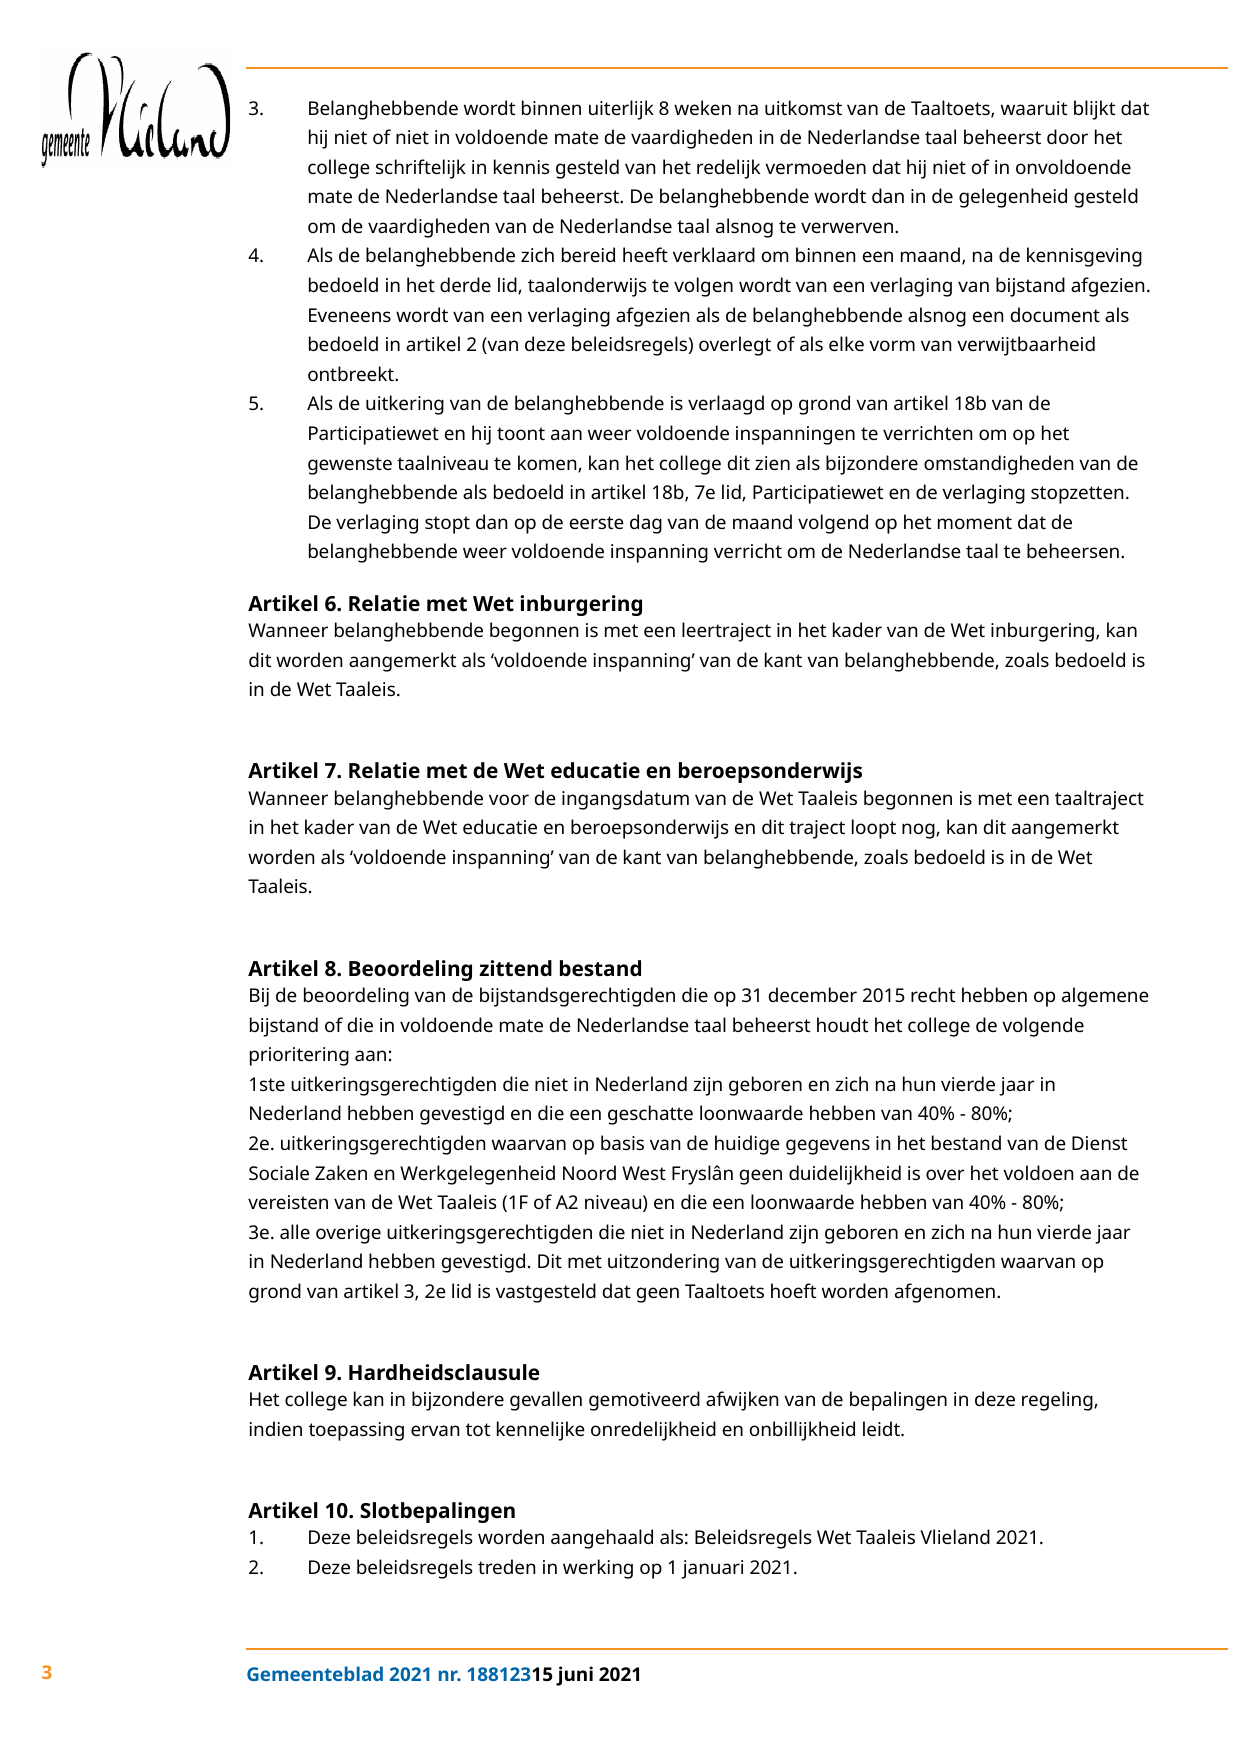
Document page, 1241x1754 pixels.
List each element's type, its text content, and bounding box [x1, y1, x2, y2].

text Artikel 6. Relatie met Wet inburgering [248, 589, 1152, 617]
list Als de belanghebbende zich bereid heeft verklaard om binnen een maand, na de kennisgeving bedoeld in het derde lid, taalonderwijs te volgen wordt van een verlaging van bijstand afgezien. [248, 243, 1152, 298]
text Bij de beoordeling van de bijstandsgerechtigden die op 31 december 2015 recht hebben op algemene bijstand of die in voldoende mate de Nederlandse taal beheerst houdt het college de volgende prioritering aan: [248, 982, 1152, 1067]
text 1ste uitkeringsgerechtigden die niet in Nederland zijn geboren en zich na hun vierde jaar in Nederland hebben gevestigd en die een geschatte loonwaarde hebben van 40% - 80%; [248, 1071, 1152, 1126]
text Wanneer belanghebbende voor de ingangsdatum van de Wet Taaleis begonnen is met een taaltraject in het kader van de Wet educatie en beroepsonderwijs en dit traject loopt nog, kan dit aangemerkt worden als ‘voldoende inspanning’ van de kant van belanghebbende, zoals bedoeld is in de Wet Taaleis. [248, 785, 1152, 899]
text Artikel 9. Hardheidsclausule [248, 1358, 1152, 1386]
text Het college kan in bijzondere gevallen gemotiveerd afwijken van de bepalingen in deze regeling, indien toepassing ervan tot kennelijke onredelijkheid en onbillijkheid leidt. [248, 1386, 1152, 1442]
text 2e. uitkeringsgerechtigden waarvan op basis van de huidige gegevens in het bestand van de Dienst Sociale Zaken en Werkgelegenheid Noord West Fryslân geen duidelijkheid is over het voldoen aan de vereisten van de Wet Taaleis (1F of A2 niveau) en die een loonwaarde hebben van 40% - 80%; [248, 1130, 1152, 1215]
text Artikel 8. Beoordeling zittend bestand [248, 954, 1152, 982]
picture [41, 47, 231, 172]
text Wanneer belanghebbende begonnen is met een leertraject in het kader van de Wet inburgering, kan dit worden aangemerkt als ‘voldoende inspanning’ van de kant van belanghebbende, zoals bedoeld is in de Wet Taaleis. [248, 617, 1152, 702]
list Deze beleidsregels treden in werking op 1 januari 2021. [248, 1554, 1152, 1580]
text 3e. alle overige uitkeringsgerechtigden die niet in Nederland zijn geboren en zich na hun vierde jaar in Nederland hebben gevestigd. Dit met uitzondering van de uitkeringsgerechtigden waarvan op grond van artikel 3, 2e lid is vastgesteld dat geen Taaltoets hoeft worden afgenomen. [248, 1219, 1152, 1304]
list Eveneens wordt van een verlaging afgezien als de belanghebbende alsnog een document als bedoeld in artikel 2 (van deze beleidsregels) overlegt of als elke vorm van verwijtbaarheid ontbreekt. [248, 302, 1152, 387]
list Als de uitkering van de belanghebbende is verlaagd op grond van artikel 18b van de Participatiewet en hij toont aan weer voldoende inspanningen te verrichten om op het gewenste taalniveau te komen, kan het college dit zien als bijzondere omstandigheden van de belanghebbende als bedoeld in artikel 18b, 7e lid, Participatiewet en de verlaging stopzetten. De verlaging stopt dan op de eerste dag van de maand volgend op het moment dat de belanghebbende weer voldoende inspanning verricht om de Nederlandse taal te beheersen. [248, 391, 1152, 564]
list Belanghebbende wordt binnen uiterlijk 8 weken na uitkomst van de Taaltoets, waaruit blijkt dat hij niet of niet in voldoende mate de vaardigheden in de Nederlandse taal beheerst door het college schriftelijk in kennis gesteld van het redelijk vermoeden dat hij niet of in onvoldoende mate de Nederlandse taal beheerst. De belanghebbende wordt dan in de gelegenheid gesteld om de vaardigheden van de Nederlandse taal alsnog te verwerven. [248, 95, 1152, 239]
list Deze beleidsregels worden aangehaald als: Beleidsregels Wet Taaleis Vlieland 2021. [248, 1524, 1152, 1550]
text Artikel 10. Slotbepalingen [248, 1496, 1152, 1524]
text Artikel 7. Relatie met de Wet educatie en beroepsonderwijs [248, 757, 1152, 785]
